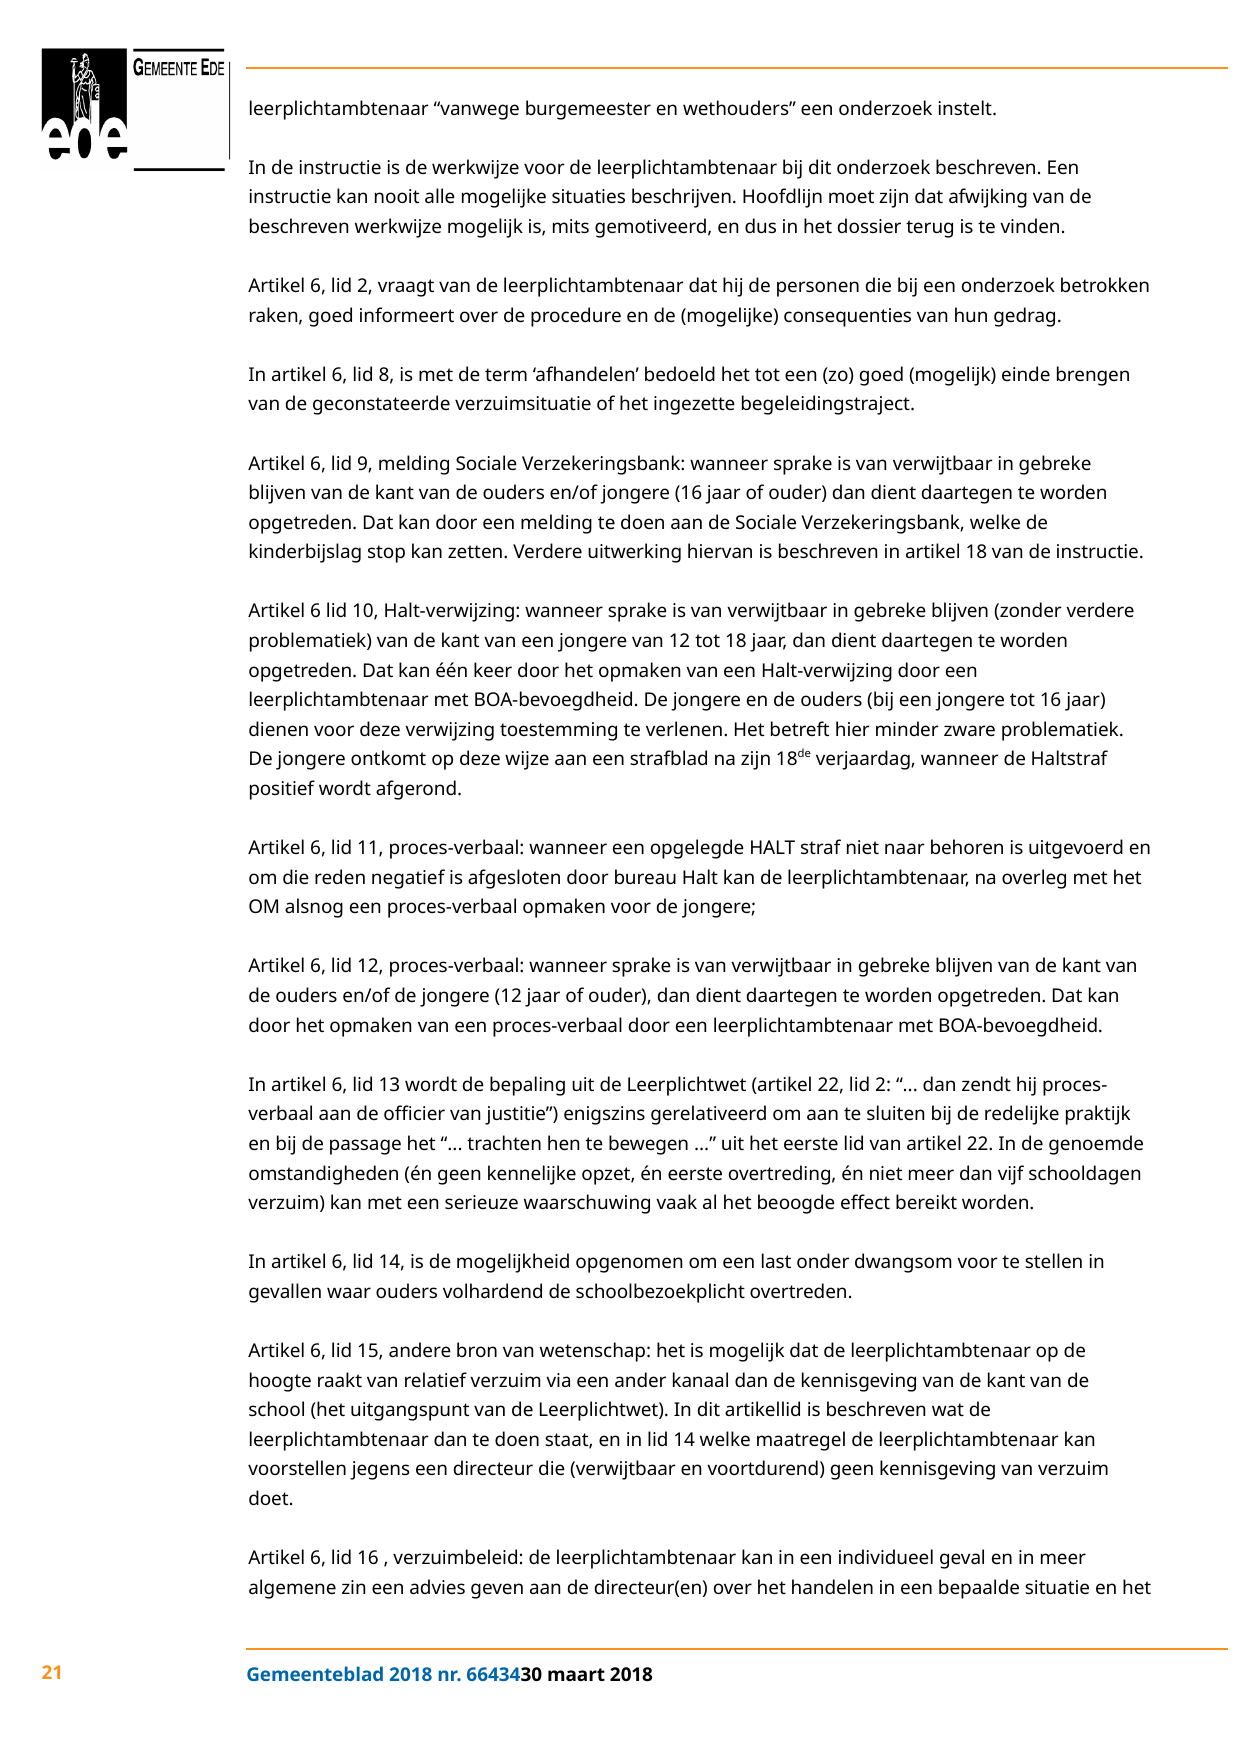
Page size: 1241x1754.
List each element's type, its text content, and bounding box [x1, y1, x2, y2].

text In artikel 6, lid 8, is met de term ‘afhandelen’ bedoeld het tot een (zo) goed (mogelijk) einde brengen van de geconstateerde verzuimsituatie of het ingezette begeleidingstraject. [248, 361, 1152, 416]
text Artikel 6 lid 10, Halt-verwijzing: wanneer sprake is van verwijtbaar in gebreke blijven (zonder verdere problematiek) van de kant van een jongere van 12 tot 18 jaar, dan dient daartegen te worden opgetreden. Dat kan één keer door het opmaken van een Halt-verwijzing door een leerplichtambtenaar met BOA-bevoegdheid. De jongere en de ouders (bij een jongere tot 16 jaar) dienen voor deze verwijzing toestemming te verlenen. Het betreft hier minder zware problematiek. De jongere ontkomt op deze wijze aan een strafblad na zijn 18de verjaardag, wanneer de Haltstraf positief wordt afgerond. [248, 598, 1152, 801]
text Artikel 6, lid 12, proces-verbaal: wanneer sprake is van verwijtbaar in gebreke blijven van de kant van de ouders en/of de jongere (12 jaar of ouder), dan dient daartegen te worden opgetreden. Dat kan door het opmaken van een proces-verbaal door een leerplichtambtenaar met BOA-bevoegdheid. [248, 953, 1152, 1038]
text Artikel 6, lid 9, melding Sociale Verzekeringsbank: wanneer sprake is van verwijtbaar in gebreke blijven van de kant van de ouders en/of jongere (16 jaar of ouder) dan dient daartegen te worden opgetreden. Dat kan door een melding te doen aan de Sociale Verzekeringsbank, welke de kinderbijslag stop kan zetten. Verdere uitwerking hiervan is beschreven in artikel 18 van de instructie. [248, 450, 1152, 564]
text In de instructie is de werkwijze voor de leerplichtambtenaar bij dit onderzoek beschreven. Een instructie kan nooit alle mogelijke situaties beschrijven. Hoofdlijn moet zijn dat afwijking van de beschreven werkwijze mogelijk is, mits gemotiveerd, en dus in het dossier terug is te vinden. [248, 154, 1152, 239]
text Artikel 6, lid 11, proces-verbaal: wanneer een opgelegde HALT straf niet naar behoren is uitgevoerd en om die reden negatief is afgesloten door bureau Halt kan de leerplichtambtenaar, na overleg met het OM alsnog een proces-verbaal opmaken voor de jongere; [248, 834, 1152, 919]
picture [41, 47, 231, 172]
text leerplichtambtenaar “vanwege burgemeester en wethouders” een onderzoek instelt. [248, 95, 1152, 121]
text In artikel 6, lid 14, is de mogelijkheid opgenomen om een last onder dwangsom voor te stellen in gevallen waar ouders volhardend de schoolbezoekplicht overtreden. [248, 1248, 1152, 1304]
text Artikel 6, lid 16 , verzuimbeleid: de leerplichtambtenaar kan in een individueel geval en in meer algemene zin een advies geven aan de directeur(en) over het handelen in een bepaalde situatie en het [248, 1544, 1152, 1600]
text Artikel 6, lid 15, andere bron van wetenschap: het is mogelijk dat de leerplichtambtenaar op de hoogte raakt van relatief verzuim via een ander kanaal dan de kennisgeving van de kant van de school (het uitgangspunt van de Leerplichtwet). In dit artikellid is beschreven wat de leerplichtambtenaar dan te doen staat, en in lid 14 welke maatregel de leerplichtambtenaar kan voorstellen jegens een directeur die (verwijtbaar en voortdurend) geen kennisgeving van verzuim doet. [248, 1337, 1152, 1511]
text Artikel 6, lid 2, vraagt van de leerplichtambtenaar dat hij de personen die bij een onderzoek betrokken raken, goed informeert over de procedure en de (mogelijke) consequenties van hun gedrag. [248, 272, 1152, 328]
text In artikel 6, lid 13 wordt de bepaling uit de Leerplichtwet (artikel 22, lid 2: “... dan zendt hij proces-verbaal aan de officier van justitie”) enigszins gerelativeerd om aan te sluiten bij de redelijke praktijk en bij de passage het “... trachten hen te bewegen ...” uit het eerste lid van artikel 22. In de genoemde omstandigheden (én geen kennelijke opzet, én eerste overtreding, én niet meer dan vijf schooldagen verzuim) kan met een serieuze waarschuwing vaak al het beoogde effect bereikt worden. [248, 1071, 1152, 1215]
